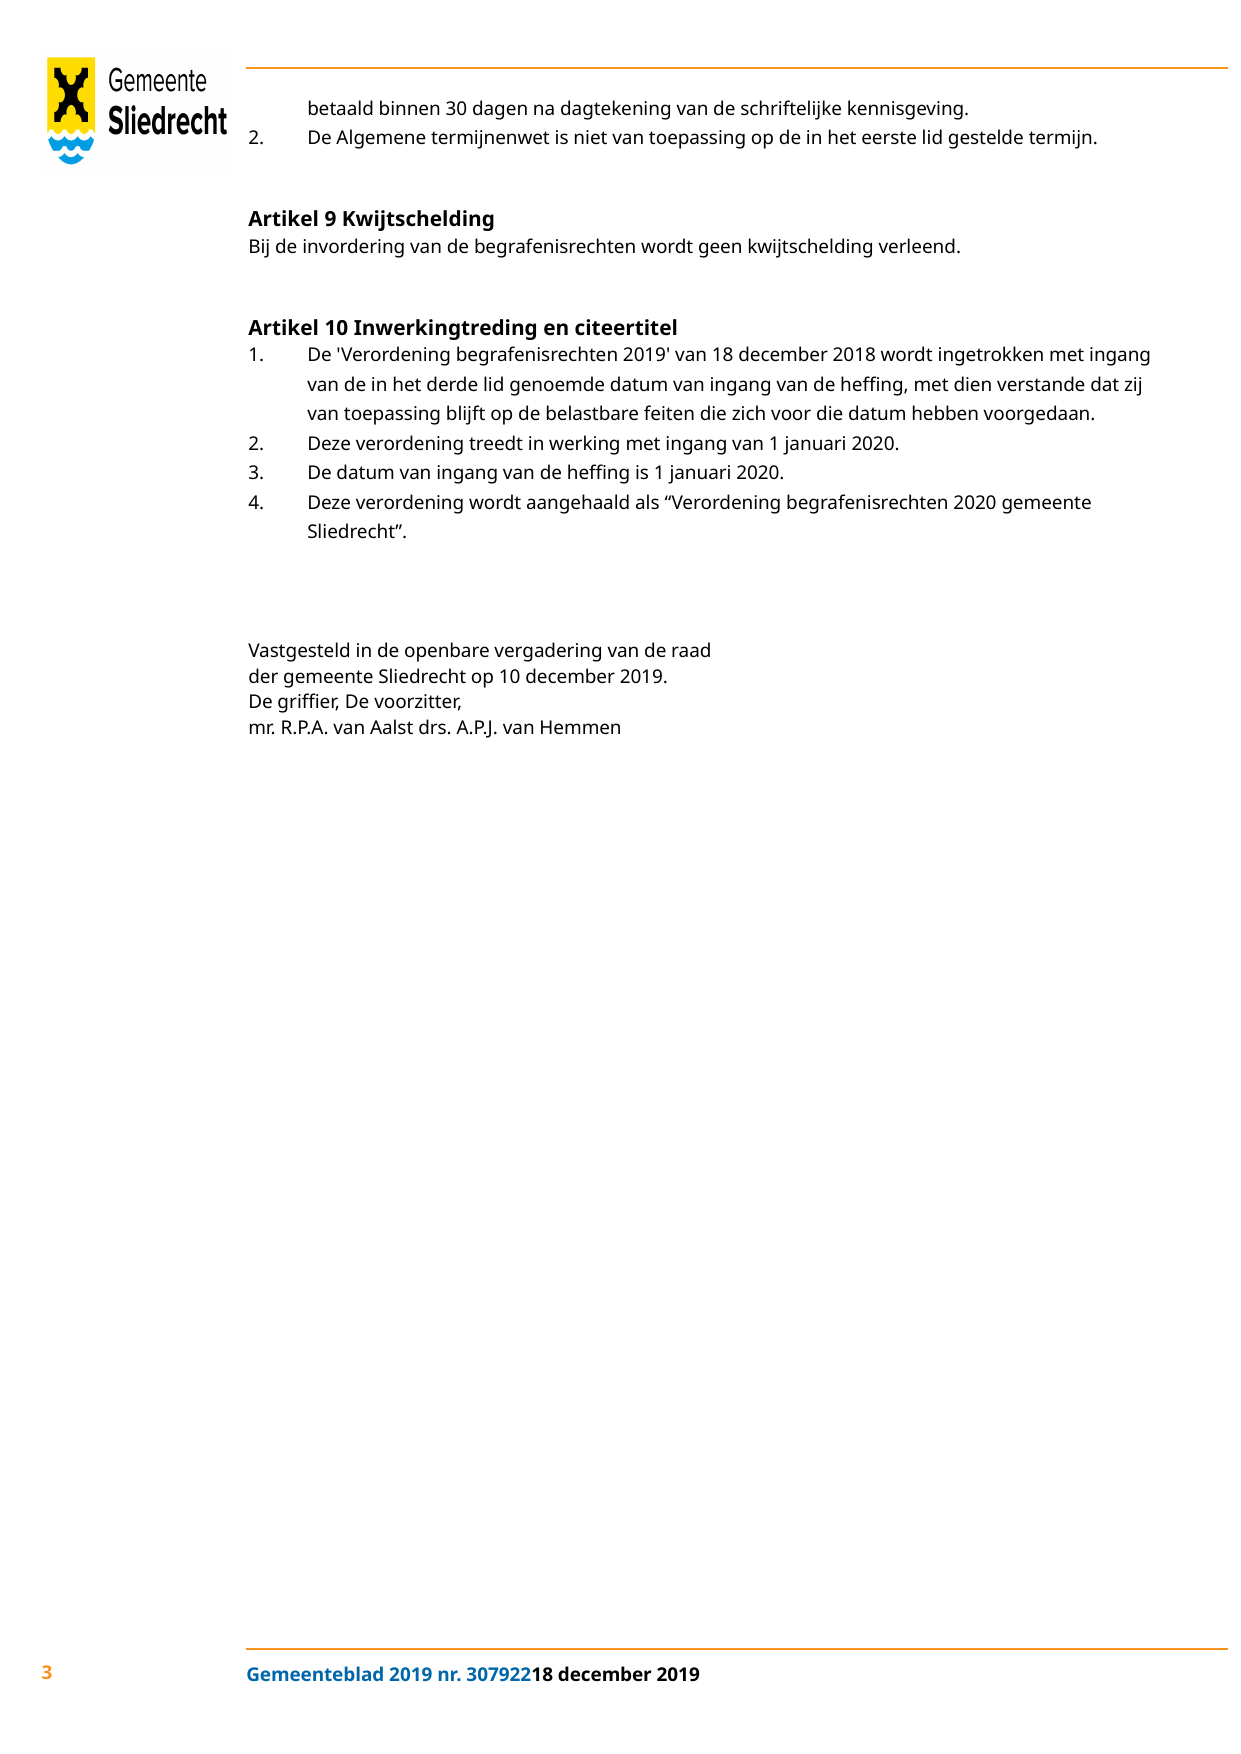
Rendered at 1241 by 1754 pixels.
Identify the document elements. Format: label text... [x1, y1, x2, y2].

text mr. R.P.A. van Aalst drs. A.P.J. van Hemmen [248, 714, 1152, 740]
text Bij de invordering van de begrafenisrechten wordt geen kwijtschelding verleend. [248, 233, 1152, 258]
list De datum van ingang van de heffing is 1 januari 2020. [248, 459, 1152, 485]
text De griffier, De voorzitter, [248, 688, 1152, 714]
text der gemeente Sliedrecht op 10 december 2019. [248, 663, 1152, 688]
list De 'Verordening begrafenisrechten 2019' van 18 december 2018 wordt ingetrokken met ingang van de in het derde lid genoemde datum van ingang van de heffing, met dien verstande dat zij van toepassing blijft op de belastbare feiten die zich voor die datum hebben voorgedaan. [248, 341, 1152, 426]
list De Algemene termijnenwet is niet van toepassing op de in het eerste lid gestelde termijn. [248, 124, 1152, 150]
text Vastgesteld in de openbare vergadering van de raad [248, 637, 1152, 663]
list Deze verordening treedt in werking met ingang van 1 januari 2020. [248, 430, 1152, 456]
text Artikel 10 Inwerkingtreding en citeertitel [248, 313, 1152, 341]
picture [41, 47, 231, 172]
list betaald binnen 30 dagen na dagtekening van de schriftelijke kennisgeving. [248, 95, 1152, 121]
list Deze verordening wordt aangehaald als “Verordening begrafenisrechten 2020 gemeente Sliedrecht”. [248, 489, 1152, 544]
text Artikel 9 Kwijtschelding [248, 204, 1152, 233]
